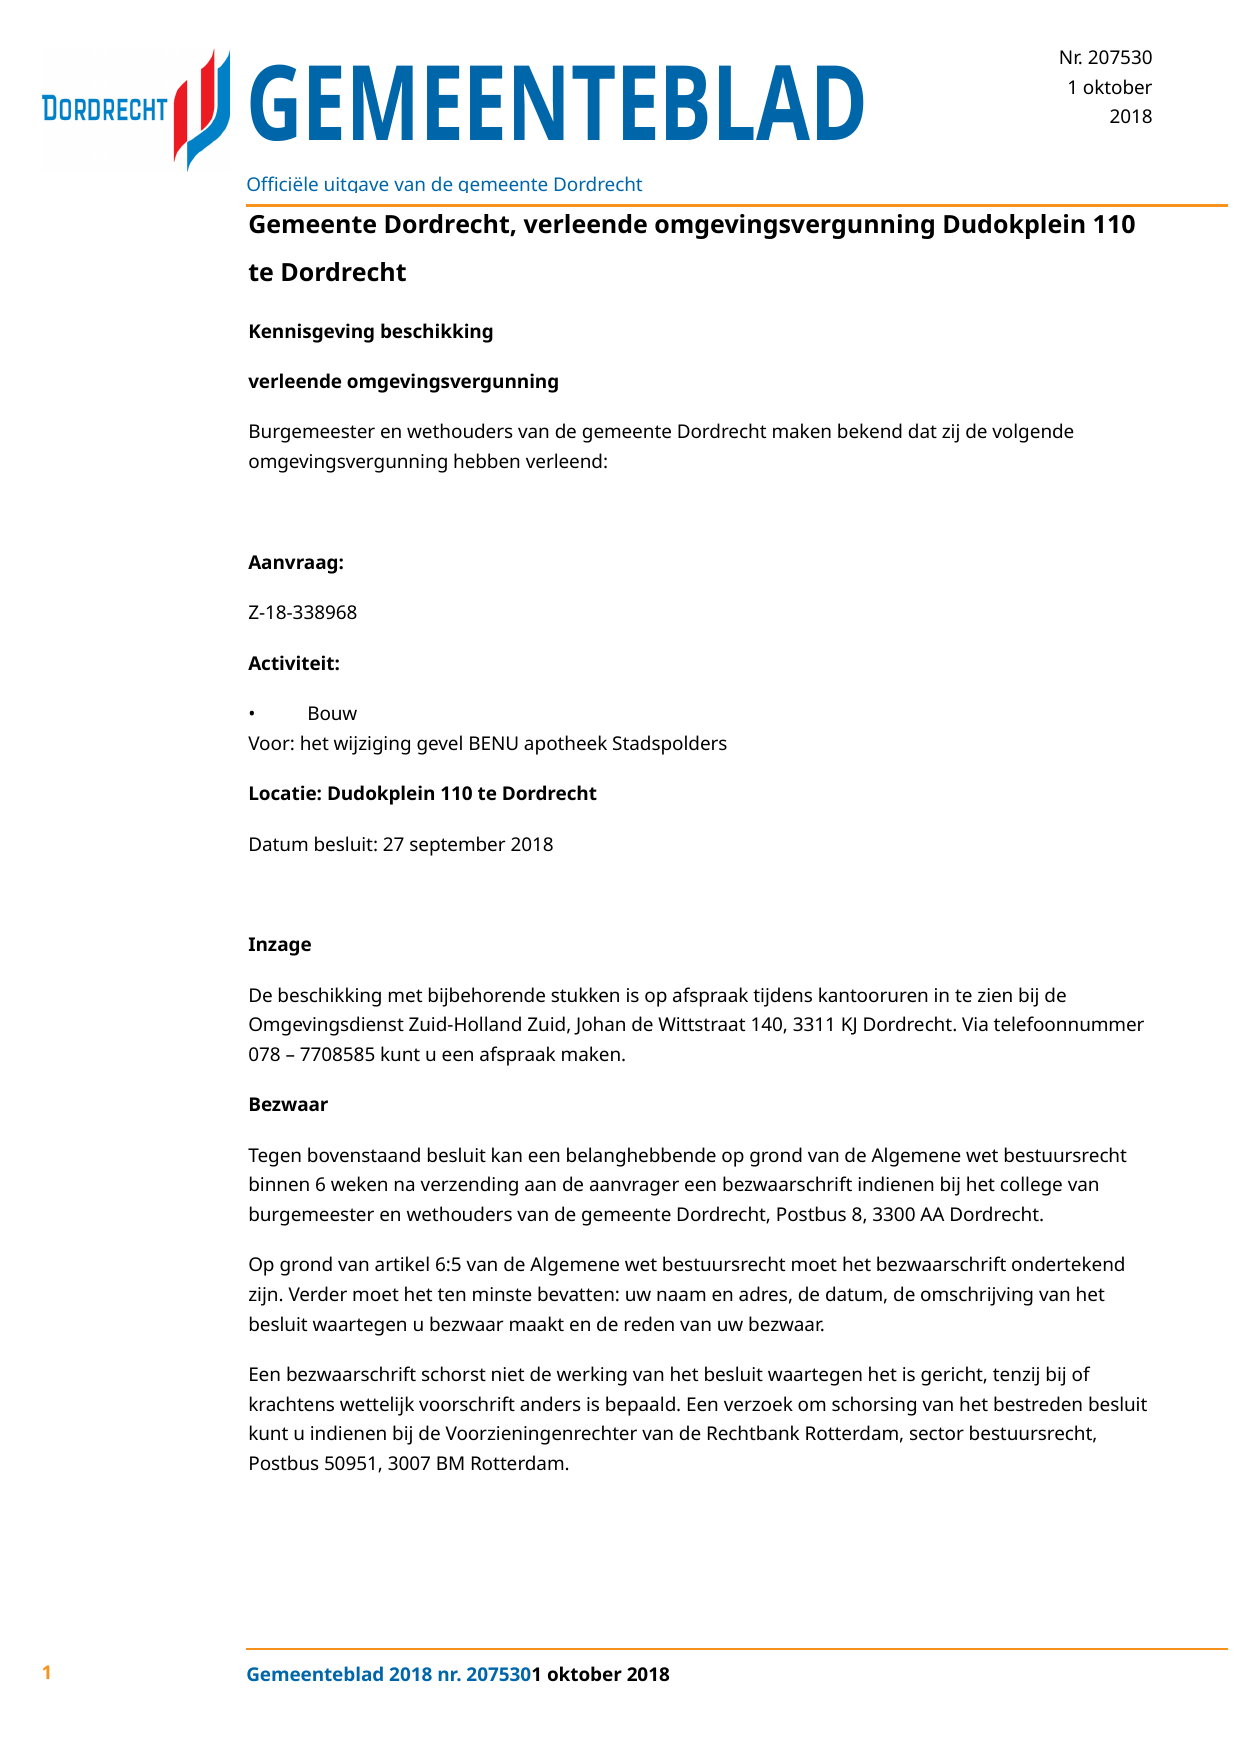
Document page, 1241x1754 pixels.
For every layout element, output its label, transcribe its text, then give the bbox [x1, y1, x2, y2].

list Bouw [248, 700, 1152, 726]
text verleende omgevingsvergunning [248, 368, 1152, 394]
text Locatie: Dudokplein 110 te Dordrecht [248, 780, 1152, 806]
text Gemeente Dordrecht, verleende omgevingsvergunning Dudokplein 110 te Dordrecht [248, 207, 1152, 288]
text De beschikking met bijbehorende stukken is op afspraak tijdens kantooruren in te zien bij de Omgevingsdienst Zuid-Holland Zuid, Johan de Wittstraat 140, 3311 KJ Dordrecht. Via telefoonnummer 078 – 7708585 kunt u een afspraak maken. [248, 982, 1152, 1067]
text Inzage [248, 932, 1152, 957]
text Bezwaar [248, 1092, 1152, 1117]
text Datum besluit: 27 september 2018 [248, 831, 1152, 857]
text Burgemeester en wethouders van de gemeente Dordrecht maken bekend dat zij de volgende omgevingsvergunning hebben verleend: [248, 419, 1152, 474]
text Z-18-338968 [248, 599, 1152, 625]
text Tegen bovenstaand besluit kan een belanghebbende op grond van de Algemene wet bestuursrecht binnen 6 weken na verzending aan de aanvrager een bezwaarschrift indienen bij het college van burgemeester en wethouders van de gemeente Dordrecht, Postbus 8, 3300 AA Dordrecht. [248, 1142, 1152, 1227]
text Kennisgeving beschikking [248, 318, 1152, 344]
text Voor: het wijziging gevel BENU apotheek Stadspolders [248, 730, 1152, 756]
text Een bezwaarschrift schorst niet de werking van het besluit waartegen het is gericht, tenzij bij of krachtens wettelijk voorschrift anders is bepaald. Een verzoek om schorsing van het bestreden besluit kunt u indienen bij de Voorzieningenrechter van de Rechtbank Rotterdam, sector bestuursrecht, Postbus 50951, 3007 BM Rotterdam. [248, 1361, 1152, 1476]
picture [41, 47, 231, 172]
text Activiteit: [248, 650, 1152, 676]
text Op grond van artikel 6:5 van de Algemene wet bestuursrecht moet het bezwaarschrift ondertekend zijn. Verder moet het ten minste bevatten: uw naam en adres, de datum, de omschrijving van het besluit waartegen u bezwaar maakt en de reden van uw bezwaar. [248, 1252, 1152, 1337]
text Aanvraag: [248, 549, 1152, 575]
